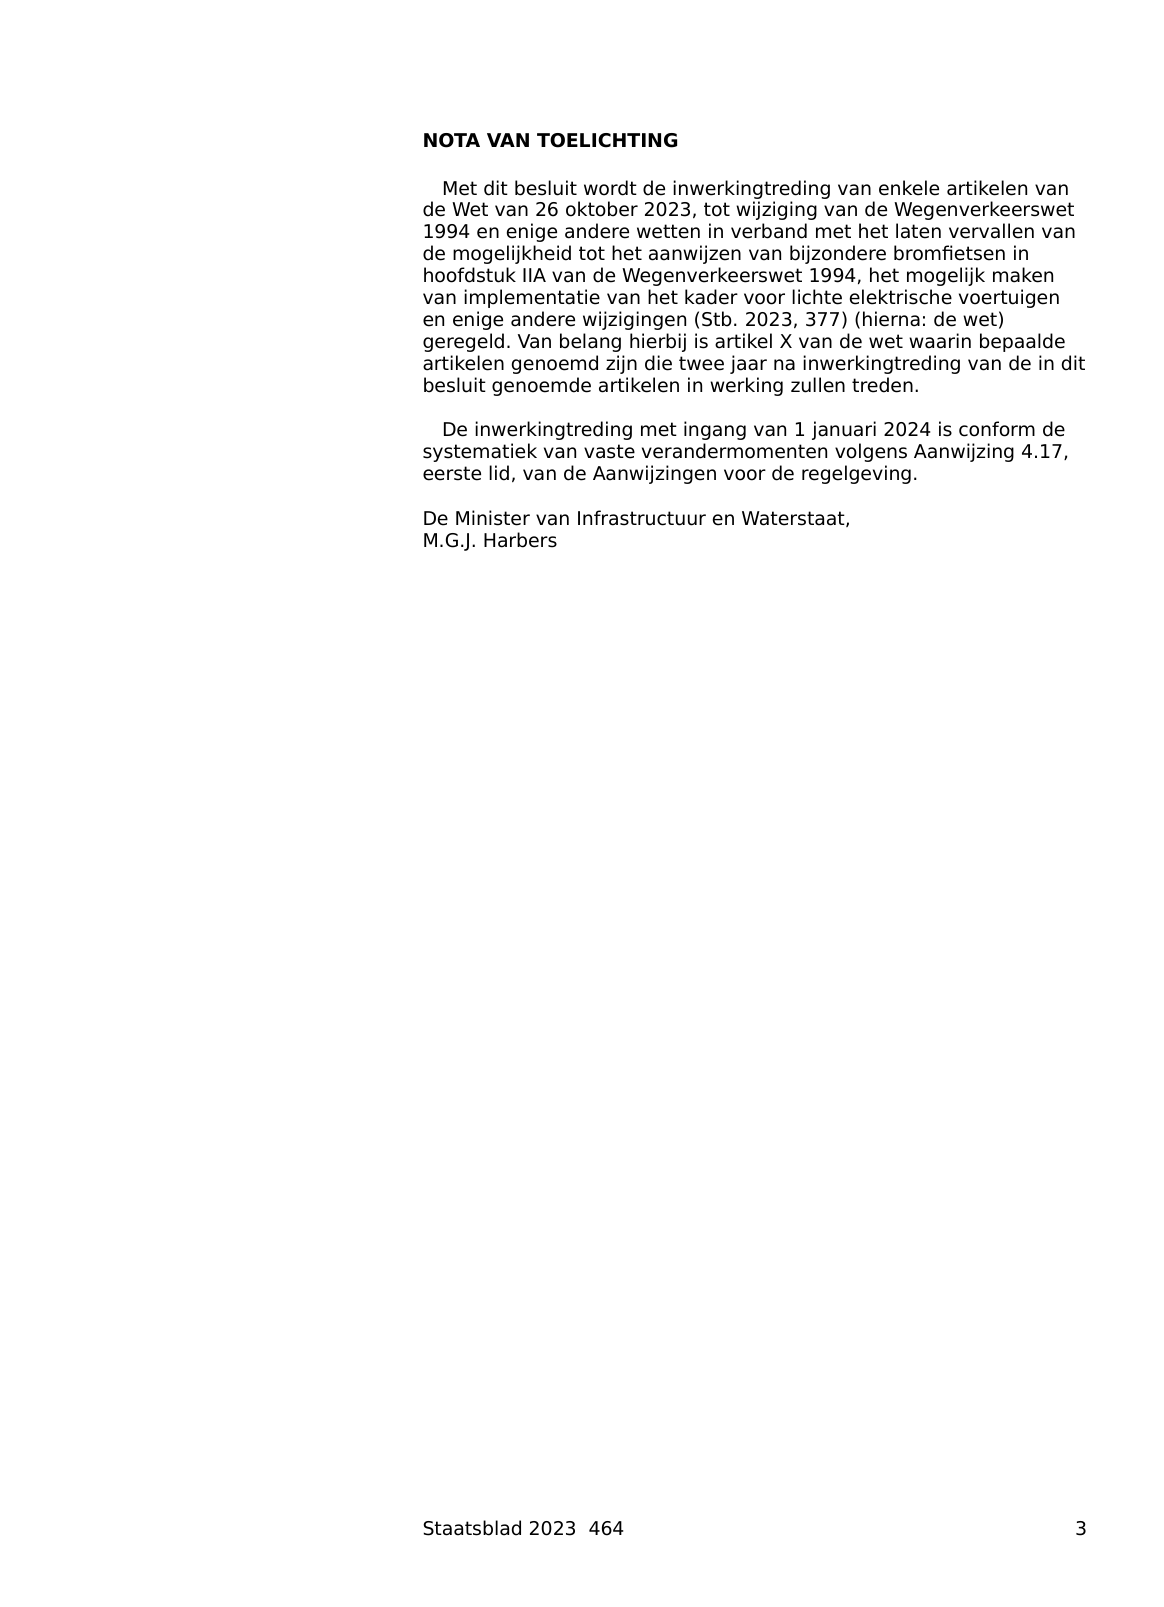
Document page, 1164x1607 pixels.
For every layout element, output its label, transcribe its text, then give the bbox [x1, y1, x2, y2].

text De inwerkingtreding met ingang van 1 januari 2024 is conform de systematiek van vaste verandermomenten volgens Aanwijzing 4.17, eerste lid, van de Aanwijzingen voor de regelgeving. [422, 419, 1087, 485]
text Met dit besluit wordt de inwerkingtreding van enkele artikelen van de Wet van 26 oktober 2023, tot wijziging van de Wegenverkeerswet 1994 en enige andere wetten in verband met het laten vervallen van de mogelijkheid tot het aanwijzen van bijzondere bromfietsen in hoofdstuk IIA van de Wegenverkeerswet 1994, het mogelijk maken van implementatie van het kader voor lichte elektrische voertuigen en enige andere wijzigingen (Stb. 2023, 377) (hierna: de wet) geregeld. Van belang hierbij is artikel X van de wet waarin bepaalde artikelen genoemd zijn die twee jaar na inwerkingtreding van de in dit besluit genoemde artikelen in werking zullen treden. [422, 177, 1087, 397]
subtitle NOTA VAN TOELICHTING [422, 130, 1087, 152]
text De Minister van Infrastructuur en Waterstaat, M.G.J. Harbers [422, 507, 1087, 551]
